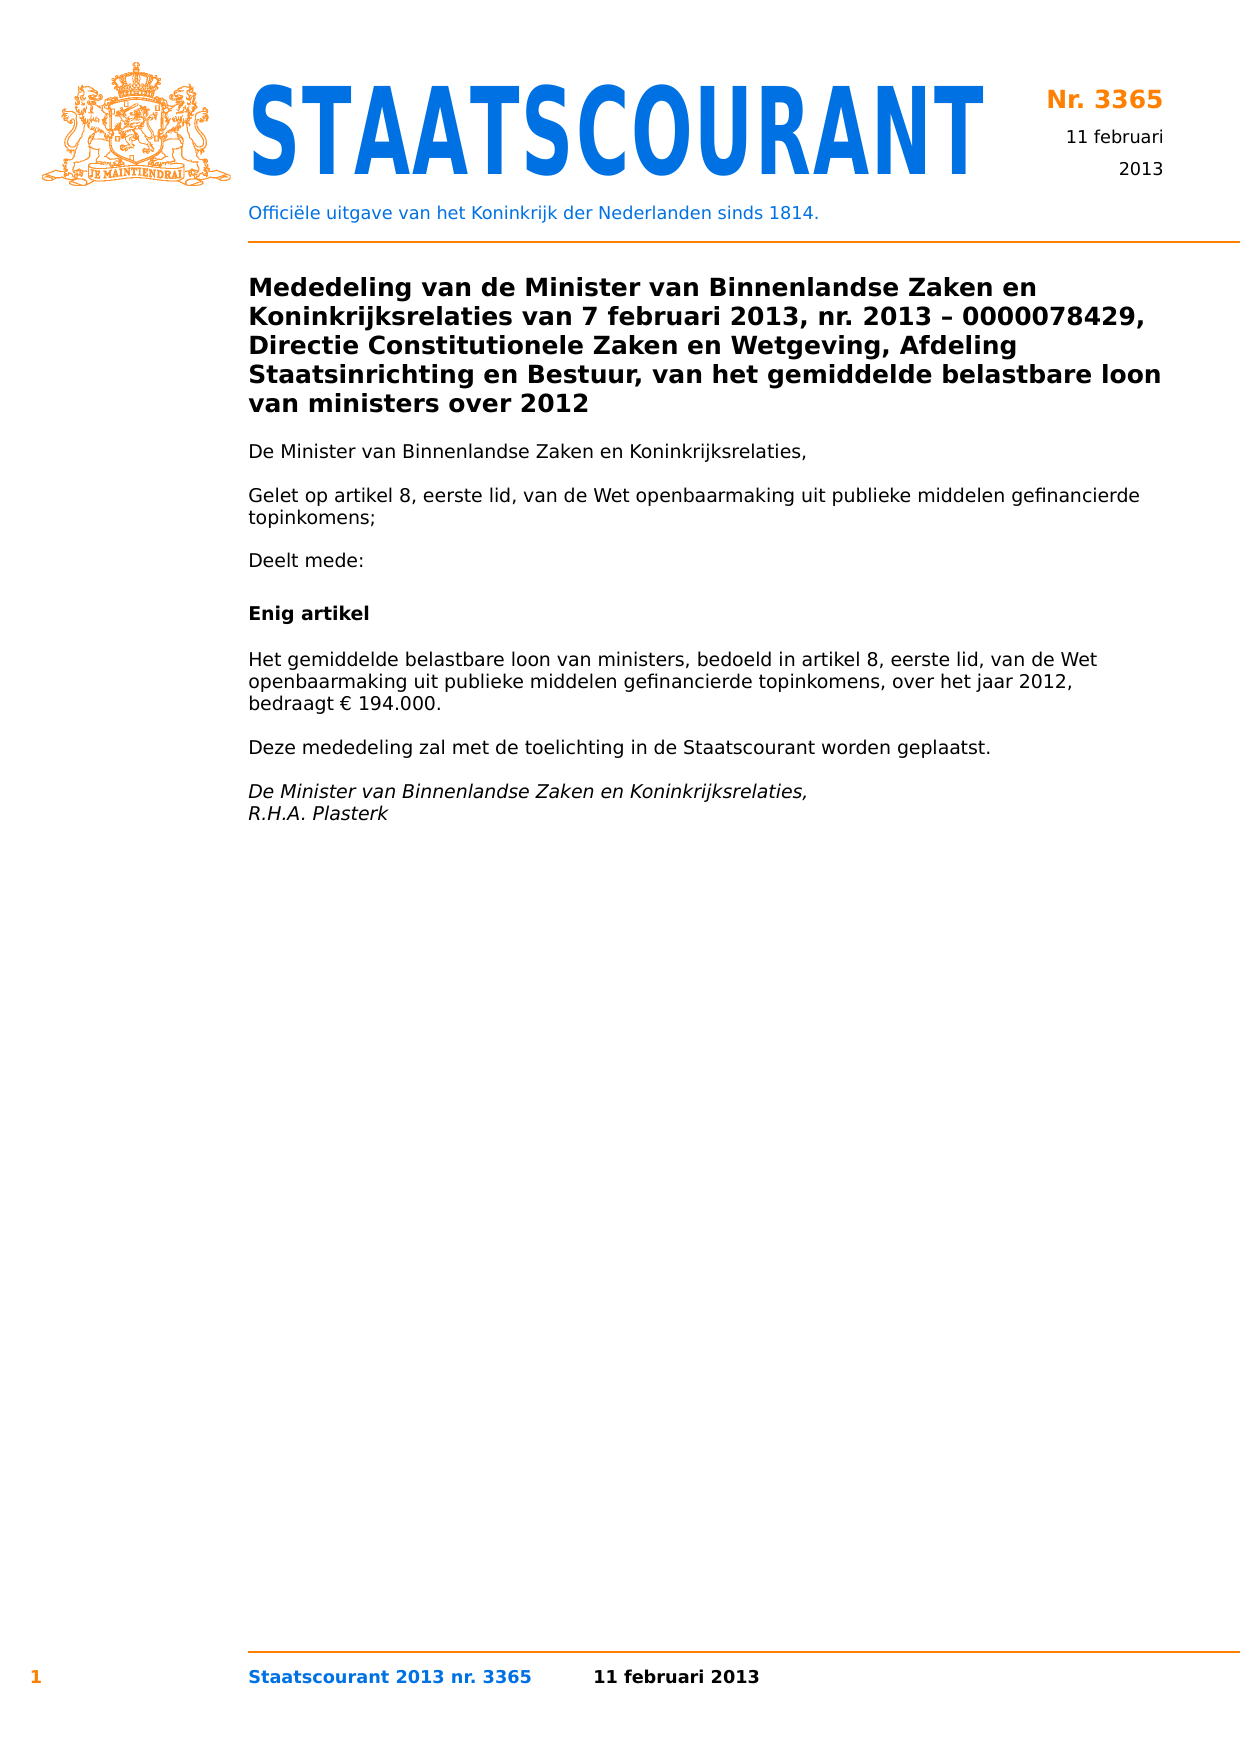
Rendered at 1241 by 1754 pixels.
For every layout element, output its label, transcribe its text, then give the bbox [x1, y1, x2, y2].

text Deelt mede: [248, 550, 1163, 572]
text De Minister van Binnenlandse Zaken en Koninkrijksrelaties, [248, 441, 1163, 463]
text Het gemiddelde belastbare loon van ministers, bedoeld in artikel 8, eerste lid, van de Wet openbaarmaking uit publieke middelen gefinancierde topinkomens, over het jaar 2012, bedraagt € 194.000. [248, 649, 1163, 715]
table_header [25, 62, 248, 241]
text De Minister van Binnenlandse Zaken en Koninkrijksrelaties, R.H.A. Plasterk [248, 781, 1163, 825]
text Gelet op artikel 8, eerste lid, van de Wet openbaarmaking uit publieke middelen gefinancierde topinkomens; [248, 484, 1163, 528]
subtitle Mededeling van de Minister van Binnenlandse Zaken en Koninkrijksrelaties van 7 februari 2013, nr. 2013 – 0000078429, Directie Constitutionele Zaken en Wetgeving, Afdeling Staatsinrichting en Bestuur, van het gemiddelde belastbare loon van ministers over 2012 [248, 273, 1163, 419]
table_cell 2013 [998, 153, 1240, 203]
table_header Nr. 3365 [998, 62, 1240, 121]
picture [41, 62, 231, 186]
table_cell Officiële uitgave van het Koninkrijk der Nederlanden sinds 1814. [248, 203, 1240, 241]
subtitle Enig artikel [248, 602, 1163, 624]
table_header STAATSCOURANT [248, 62, 998, 203]
table_cell 11 februari [998, 121, 1240, 153]
text Deze mededeling zal met de toelichting in de Staatscourant worden geplaatst. [248, 737, 1163, 759]
